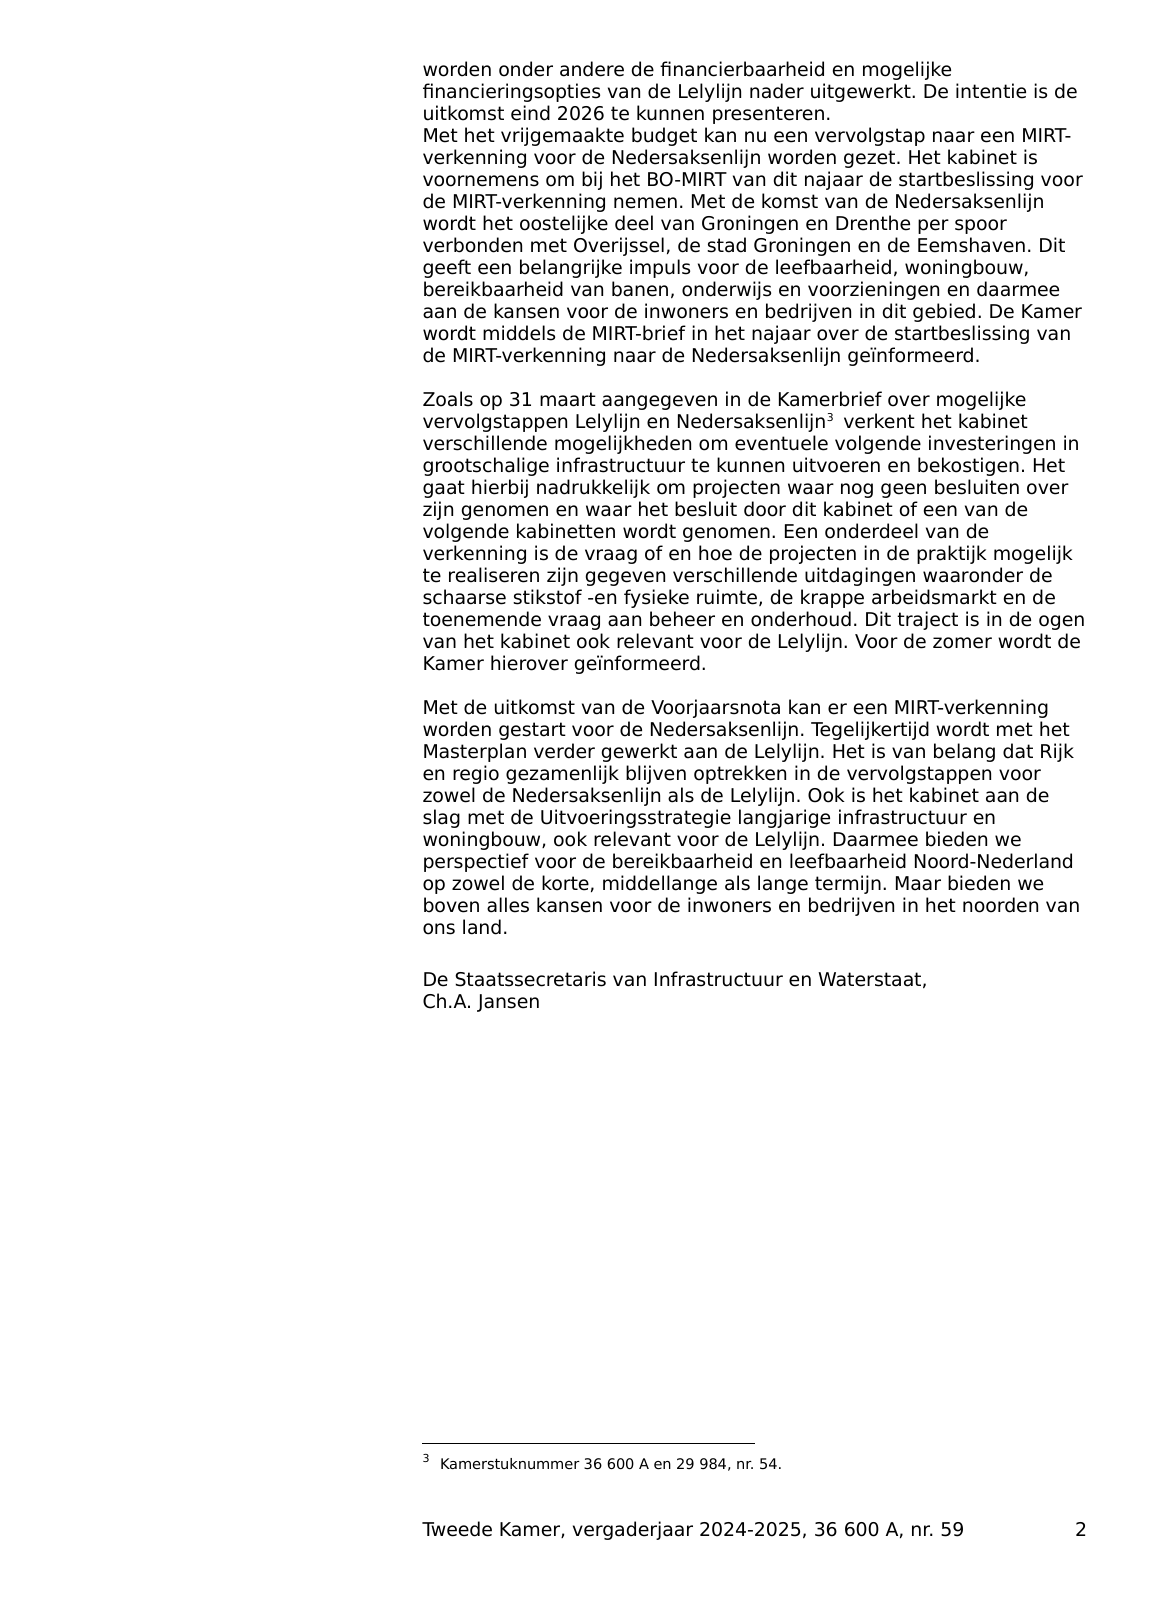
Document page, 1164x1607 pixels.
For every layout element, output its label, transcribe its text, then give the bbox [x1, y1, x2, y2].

text worden onder andere de financierbaarheid en mogelijke financieringsopties van de Lelylijn nader uitgewerkt. De intentie is de uitkomst eind 2026 te kunnen presenteren. [422, 59, 1087, 125]
text Zoals op 31 maart aangegeven in de Kamerbrief over mogelijke vervolgstappen Lelylijn en Nedersaksenlijn verkent het kabinet verschillende mogelijkheden om eventuele volgende investeringen in grootschalige infrastructuur te kunnen uitvoeren en bekostigen. Het gaat hierbij nadrukkelijk om projecten waar nog geen besluiten over zijn genomen en waar het besluit door dit kabinet of een van de volgende kabinetten wordt genomen. Een onderdeel van de verkenning is de vraag of en hoe de projecten in de praktijk mogelijk te realiseren zijn gegeven verschillende uitdagingen waaronder de schaarse stikstof -en fysieke ruimte, de krappe arbeidsmarkt en de toenemende vraag aan beheer en onderhoud. Dit traject is in de ogen van het kabinet ook relevant voor de Lelylijn. Voor de zomer wordt de Kamer hierover geïnformeerd. [422, 389, 1087, 675]
text Met de uitkomst van de Voorjaarsnota kan er een MIRT-verkenning worden gestart voor de Nedersaksenlijn. Tegelijkertijd wordt met het Masterplan verder gewerkt aan de Lelylijn. Het is van belang dat Rijk en regio gezamenlijk blijven optrekken in de vervolgstappen voor zowel de Nedersaksenlijn als de Lelylijn. Ook is het kabinet aan de slag met de Uitvoeringsstrategie langjarige infrastructuur en woningbouw, ook relevant voor de Lelylijn. Daarmee bieden we perspectief voor de bereikbaarheid en leefbaarheid Noord-Nederland op zowel de korte, middellange als lange termijn. Maar bieden we boven alles kansen voor de inwoners en bedrijven in het noorden van ons land. [422, 697, 1087, 939]
text Met het vrijgemaakte budget kan nu een vervolgstap naar een MIRT-verkenning voor de Nedersaksenlijn worden gezet. Het kabinet is voornemens om bij het BO-MIRT van dit najaar de startbeslissing voor de MIRT-verkenning nemen. Met de komst van de Nedersaksenlijn wordt het oostelijke deel van Groningen en Drenthe per spoor verbonden met Overijssel, de stad Groningen en de Eemshaven. Dit geeft een belangrijke impuls voor de leefbaarheid, woningbouw, bereikbaarheid van banen, onderwijs en voorzieningen en daarmee aan de kansen voor de inwoners en bedrijven in dit gebied. De Kamer wordt middels de MIRT-brief in het najaar over de startbeslissing van de MIRT-verkenning naar de Nedersaksenlijn geïnformeerd. [422, 125, 1087, 367]
text Kamerstuknummer 36 600 A en 29 984, nr. 54. [422, 1452, 1087, 1474]
text De Staatssecretaris van Infrastructuur en Waterstaat, Ch.A. Jansen [422, 969, 1087, 1013]
